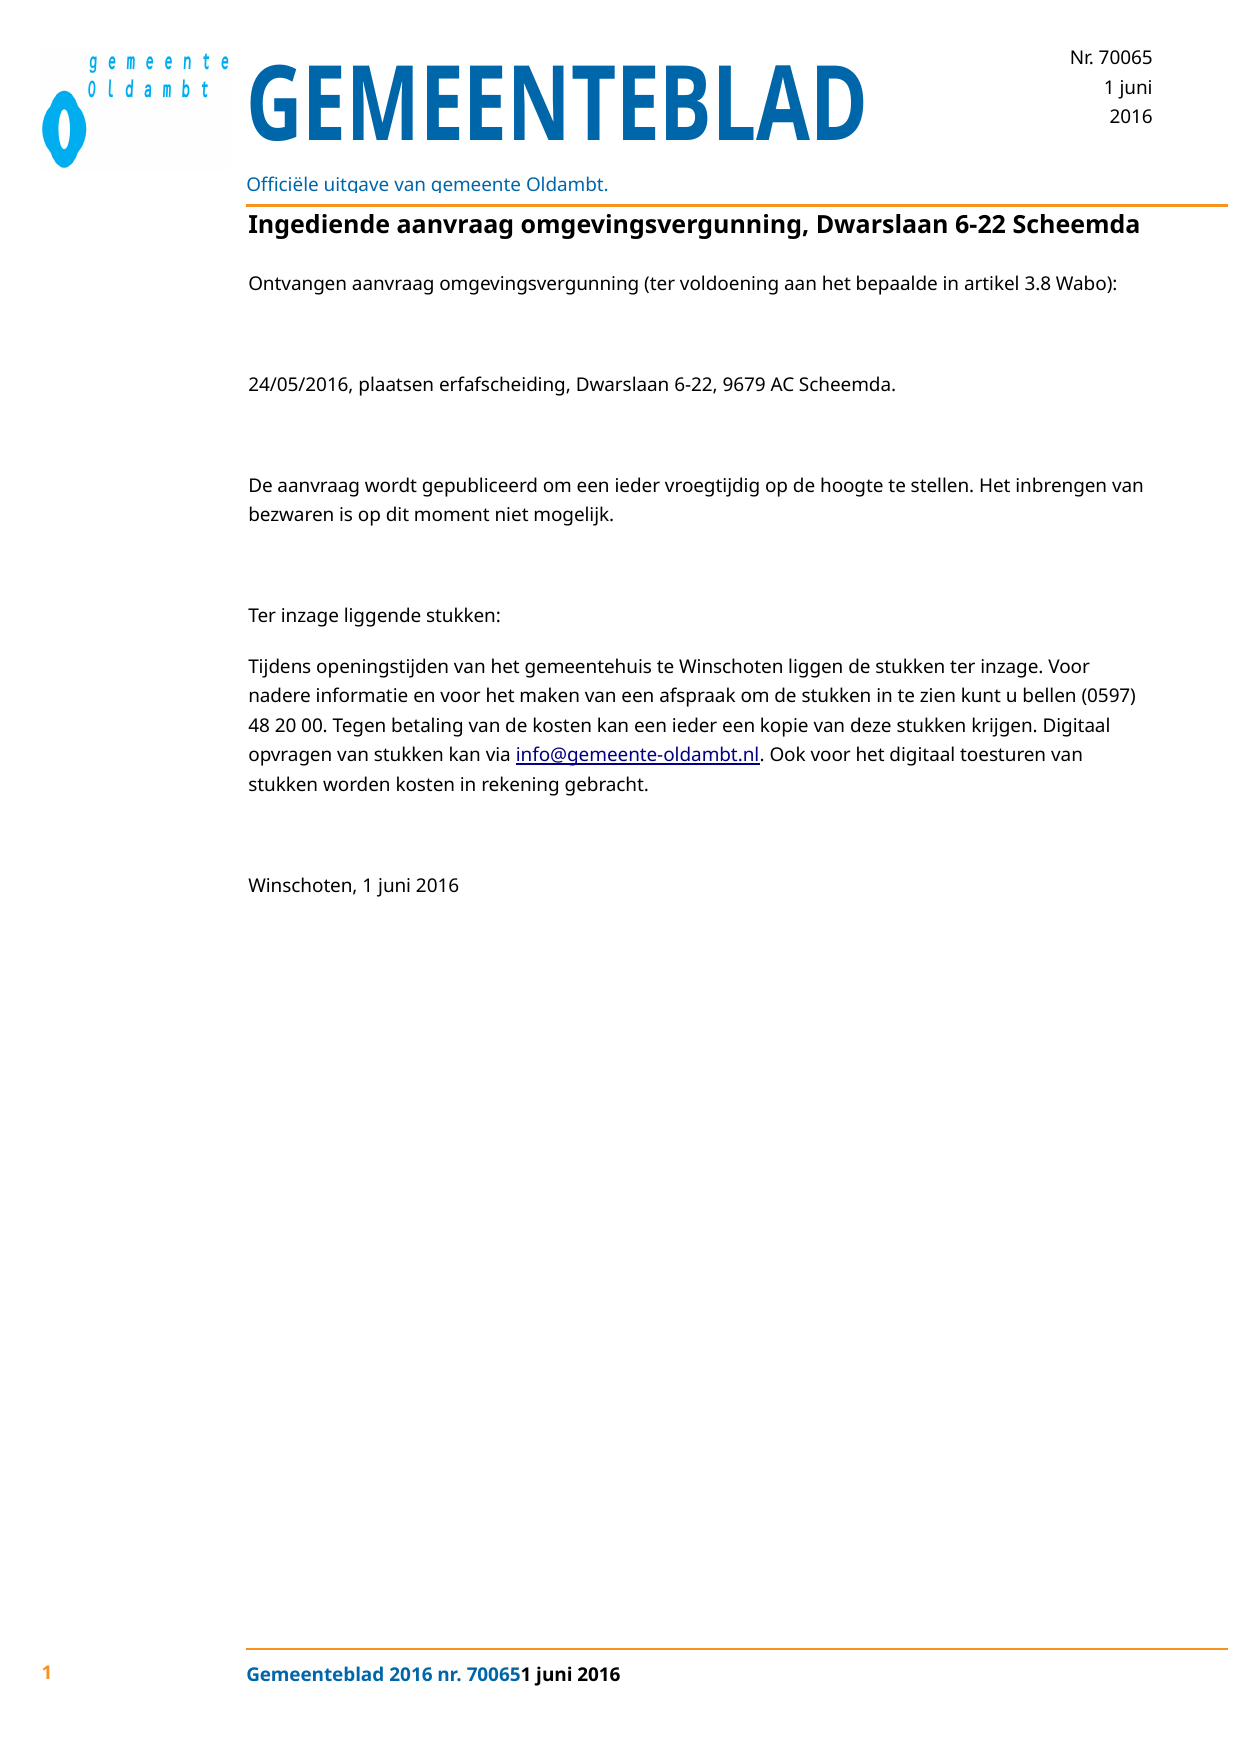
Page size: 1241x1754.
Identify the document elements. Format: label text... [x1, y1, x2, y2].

text De aanvraag wordt gepubliceerd om een ieder vroegtijdig op de hoogte te stellen. Het inbrengen van bezwaren is op dit moment niet mogelijk. [248, 472, 1152, 527]
text Ingediende aanvraag omgevingsvergunning, Dwarslaan 6-22 Scheemda [248, 207, 1152, 241]
text Winschoten, 1 juni 2016 [248, 872, 1152, 898]
text Tijdens openingstijden van het gemeentehuis te Winschoten liggen de stukken ter inzage. Voor nadere informatie en voor het maken van een afspraak om de stukken in te zien kunt u bellen (0597) 48 20 00. Tegen betaling van de kosten kan een ieder een kopie van deze stukken krijgen. Digitaal opvragen van stukken kan via info@gemeente-oldambt.nl. Ook voor het digitaal toesturen van stukken worden kosten in rekening gebracht. [248, 653, 1152, 797]
text Ontvangen aanvraag omgevingsvergunning (ter voldoening aan het bepaalde in artikel 3.8 Wabo): [248, 270, 1152, 296]
picture [41, 47, 231, 172]
text 24/05/2016, plaatsen erfafscheiding, Dwarslaan 6-22, 9679 AC Scheemda. [248, 371, 1152, 397]
text Ter inzage liggende stukken: [248, 602, 1152, 628]
